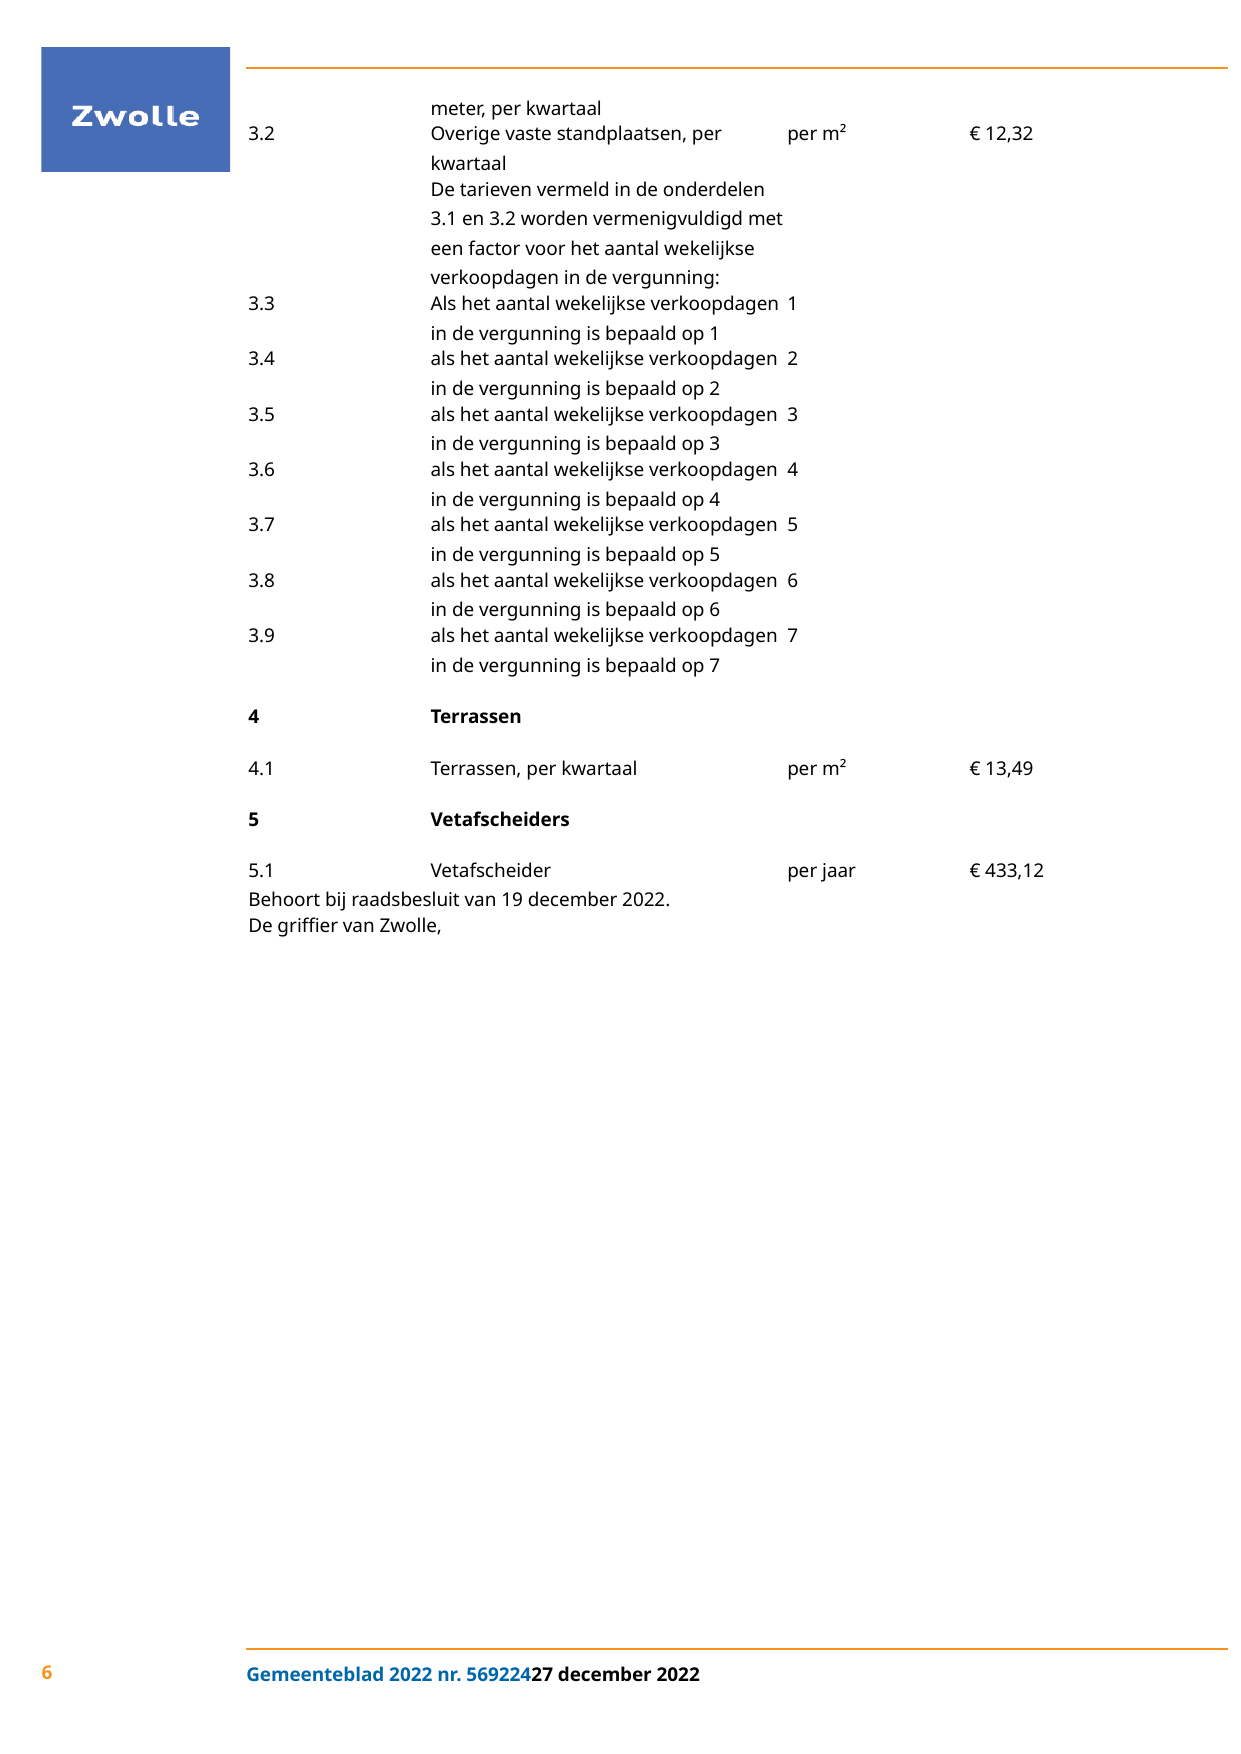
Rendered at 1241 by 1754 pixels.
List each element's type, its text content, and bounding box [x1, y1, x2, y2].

table_cell [248, 95, 430, 121]
table_cell [787, 95, 969, 121]
table_cell [969, 401, 1152, 456]
table_cell [787, 729, 969, 755]
table_cell [787, 806, 969, 832]
table_cell als het aantal wekelijkse verkoopdagen in de vergunning is bepaald op 6 [430, 567, 787, 622]
table_cell [430, 780, 787, 806]
table_cell [787, 176, 969, 290]
table_cell [969, 176, 1152, 290]
table_cell [969, 622, 1152, 677]
table_cell [969, 290, 1152, 346]
table_cell als het aantal wekelijkse verkoopdagen in de vergunning is bepaald op 4 [430, 456, 787, 512]
table_cell per m² [787, 121, 969, 176]
table_cell [969, 703, 1152, 729]
table_cell [969, 567, 1152, 622]
table_cell [248, 832, 430, 858]
table_cell 3.2 [248, 121, 430, 176]
table_cell Als het aantal wekelijkse verkoopdagen in de vergunning is bepaald op 1 [430, 290, 787, 346]
table_cell [969, 780, 1152, 806]
table_cell als het aantal wekelijkse verkoopdagen in de vergunning is bepaald op 2 [430, 346, 787, 401]
table_cell [969, 729, 1152, 755]
text De griffier van Zwolle, [248, 912, 1152, 938]
text Behoort bij raadsbesluit van 19 december 2022. [248, 887, 1152, 912]
table_cell 3.8 [248, 567, 430, 622]
table_cell [430, 729, 787, 755]
table_cell meter, per kwartaal [430, 95, 787, 121]
table_cell 4 [787, 456, 969, 512]
table_cell [969, 512, 1152, 567]
table_cell 4 [248, 703, 430, 729]
table_cell 3.9 [248, 622, 430, 677]
table_cell [248, 780, 430, 806]
table_cell 3.7 [248, 512, 430, 567]
table_cell [969, 678, 1152, 703]
table_cell [787, 703, 969, 729]
table_cell 3 [787, 401, 969, 456]
table_cell 5.1 [248, 858, 430, 883]
table_cell [969, 95, 1152, 121]
table_cell als het aantal wekelijkse verkoopdagen in de vergunning is bepaald op 5 [430, 512, 787, 567]
table_cell Overige vaste standplaatsen, per kwartaal [430, 121, 787, 176]
table_cell [969, 832, 1152, 858]
picture [41, 47, 231, 172]
table_cell € 13,49 [969, 755, 1152, 780]
table_cell Vetafscheider [430, 858, 787, 883]
table_cell De tarieven vermeld in de onderdelen 3.1 en 3.2 worden vermenigvuldigd met een factor voor het aantal wekelijkse verkoopdagen in de vergunning: [430, 176, 787, 290]
table_cell 5 [787, 512, 969, 567]
table_cell [787, 832, 969, 858]
table_cell [787, 678, 969, 703]
table_cell 6 [787, 567, 969, 622]
table_cell 3.5 [248, 401, 430, 456]
table_cell [430, 832, 787, 858]
table_cell [248, 176, 430, 290]
table_cell 2 [787, 346, 969, 401]
table_cell Terrassen, per kwartaal [430, 755, 787, 780]
table_cell [248, 729, 430, 755]
table_cell Vetafscheiders [430, 806, 787, 832]
table_cell 7 [787, 622, 969, 677]
table_cell als het aantal wekelijkse verkoopdagen in de vergunning is bepaald op 7 [430, 622, 787, 677]
table_cell € 433,12 [969, 858, 1152, 883]
table_cell [787, 780, 969, 806]
table_cell per m² [787, 755, 969, 780]
table_cell [969, 346, 1152, 401]
table_cell per jaar [787, 858, 969, 883]
table_cell 3.3 [248, 290, 430, 346]
table_cell [248, 678, 430, 703]
table_cell 4.1 [248, 755, 430, 780]
table_cell Terrassen [430, 703, 787, 729]
table_cell € 12,32 [969, 121, 1152, 176]
table_cell [969, 806, 1152, 832]
table_cell 1 [787, 290, 969, 346]
table_cell als het aantal wekelijkse verkoopdagen in de vergunning is bepaald op 3 [430, 401, 787, 456]
table_cell 5 [248, 806, 430, 832]
table_cell [969, 456, 1152, 512]
table_cell [430, 678, 787, 703]
table_cell 3.6 [248, 456, 430, 512]
table_cell 3.4 [248, 346, 430, 401]
